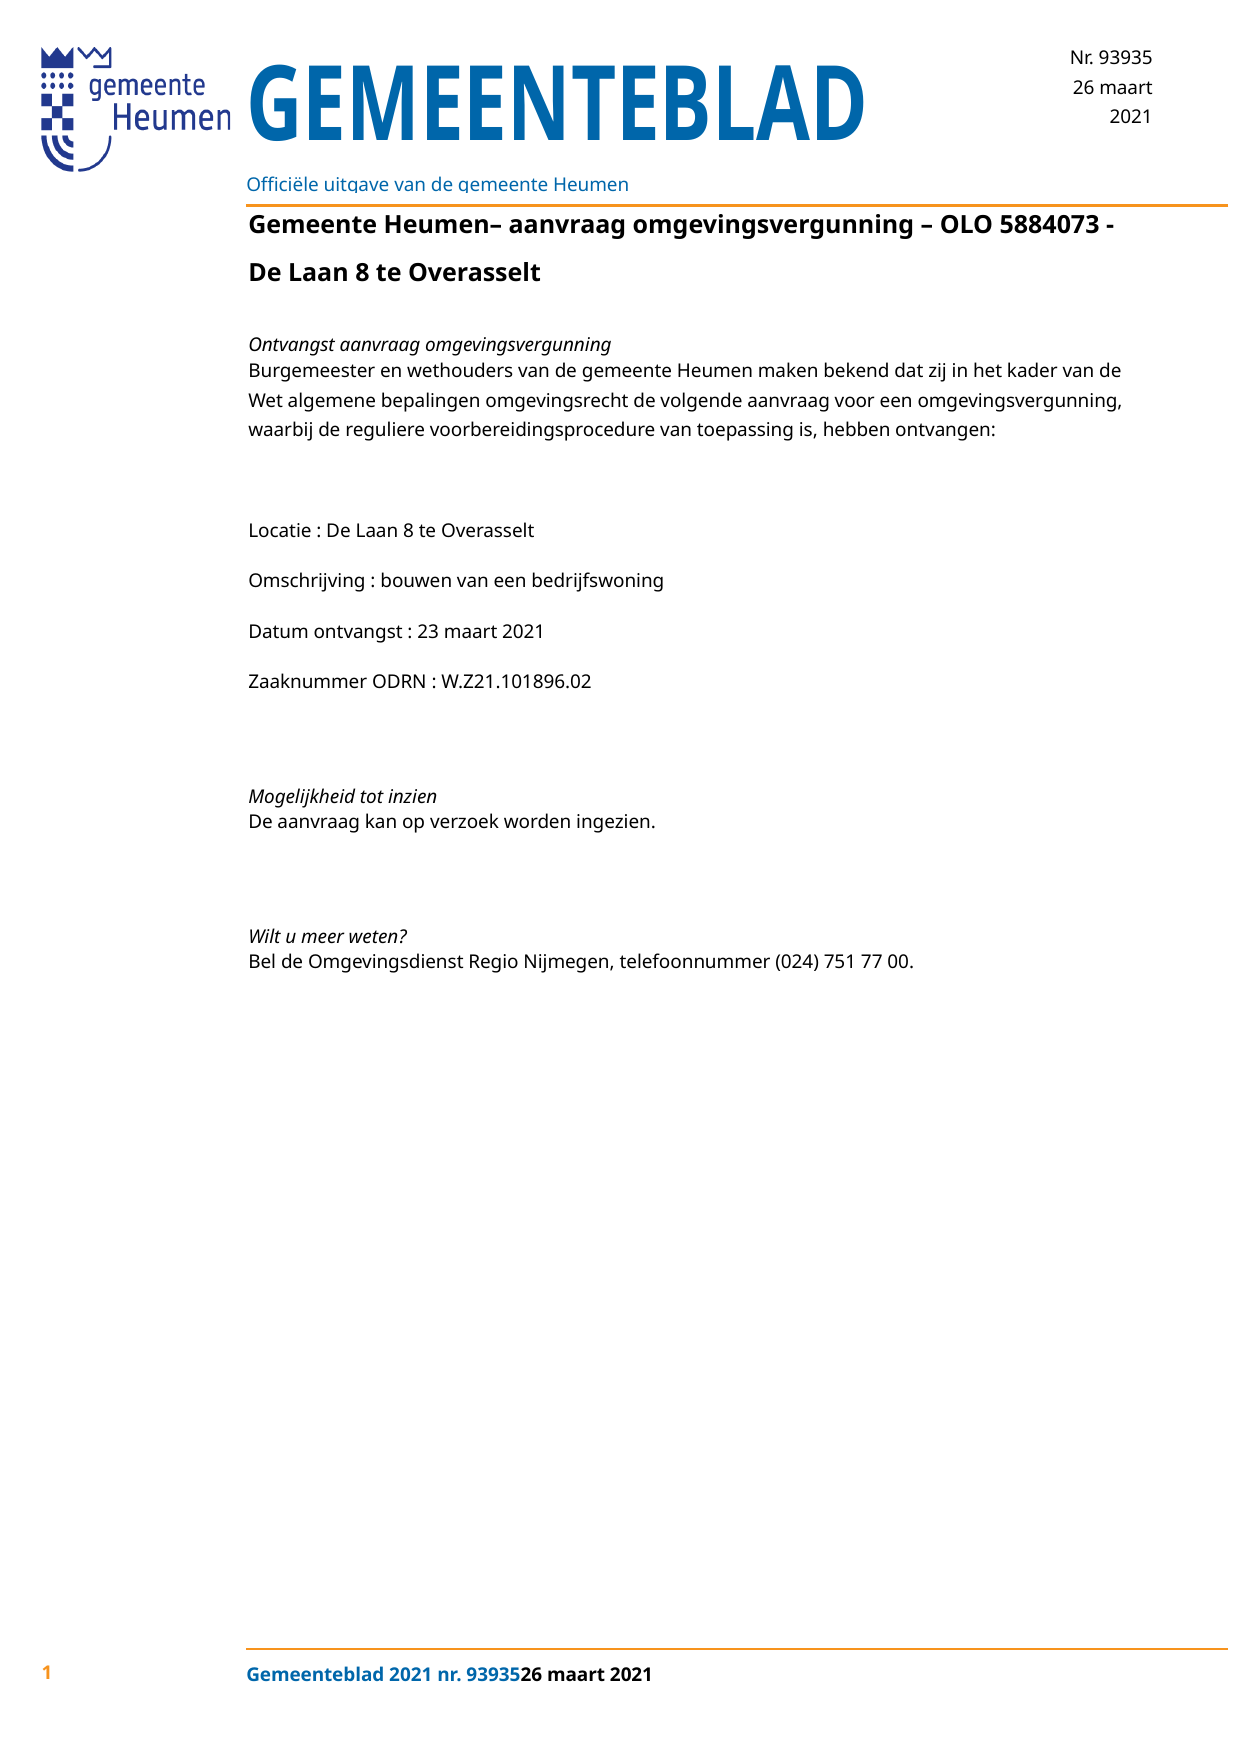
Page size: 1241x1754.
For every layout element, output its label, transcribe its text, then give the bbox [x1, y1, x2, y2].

text Datum ontvangst : 23 maart 2021 [248, 618, 1152, 644]
text Mogelijkheid tot inzien [248, 783, 1152, 808]
text Locatie : De Laan 8 te Overasselt [248, 517, 1152, 543]
text Bel de Omgevingsdienst Regio Nijmegen, telefoonnummer (024) 751 77 00. [248, 949, 1152, 974]
text Omschrijving : bouwen van een bedrijfswoning [248, 568, 1152, 593]
text Burgemeester en wethouders van de gemeente Heumen maken bekend dat zij in het kader van de Wet algemene bepalingen omgevingsrecht de volgende aanvraag voor een omgevingsvergunning, waarbij de reguliere voorbereidingsprocedure van toepassing is, hebben ontvangen: [248, 357, 1152, 442]
text Wilt u meer weten? [248, 923, 1152, 949]
picture [41, 47, 231, 172]
text De aanvraag kan op verzoek worden ingezien. [248, 808, 1152, 834]
text Zaaknummer ODRN : W.Z21.101896.02 [248, 668, 1152, 694]
text Ontvangst aanvraag omgevingsvergunning [248, 331, 1152, 357]
text Gemeente Heumen– aanvraag omgevingsvergunning – OLO 5884073 - De Laan 8 te Overasselt [248, 207, 1152, 288]
